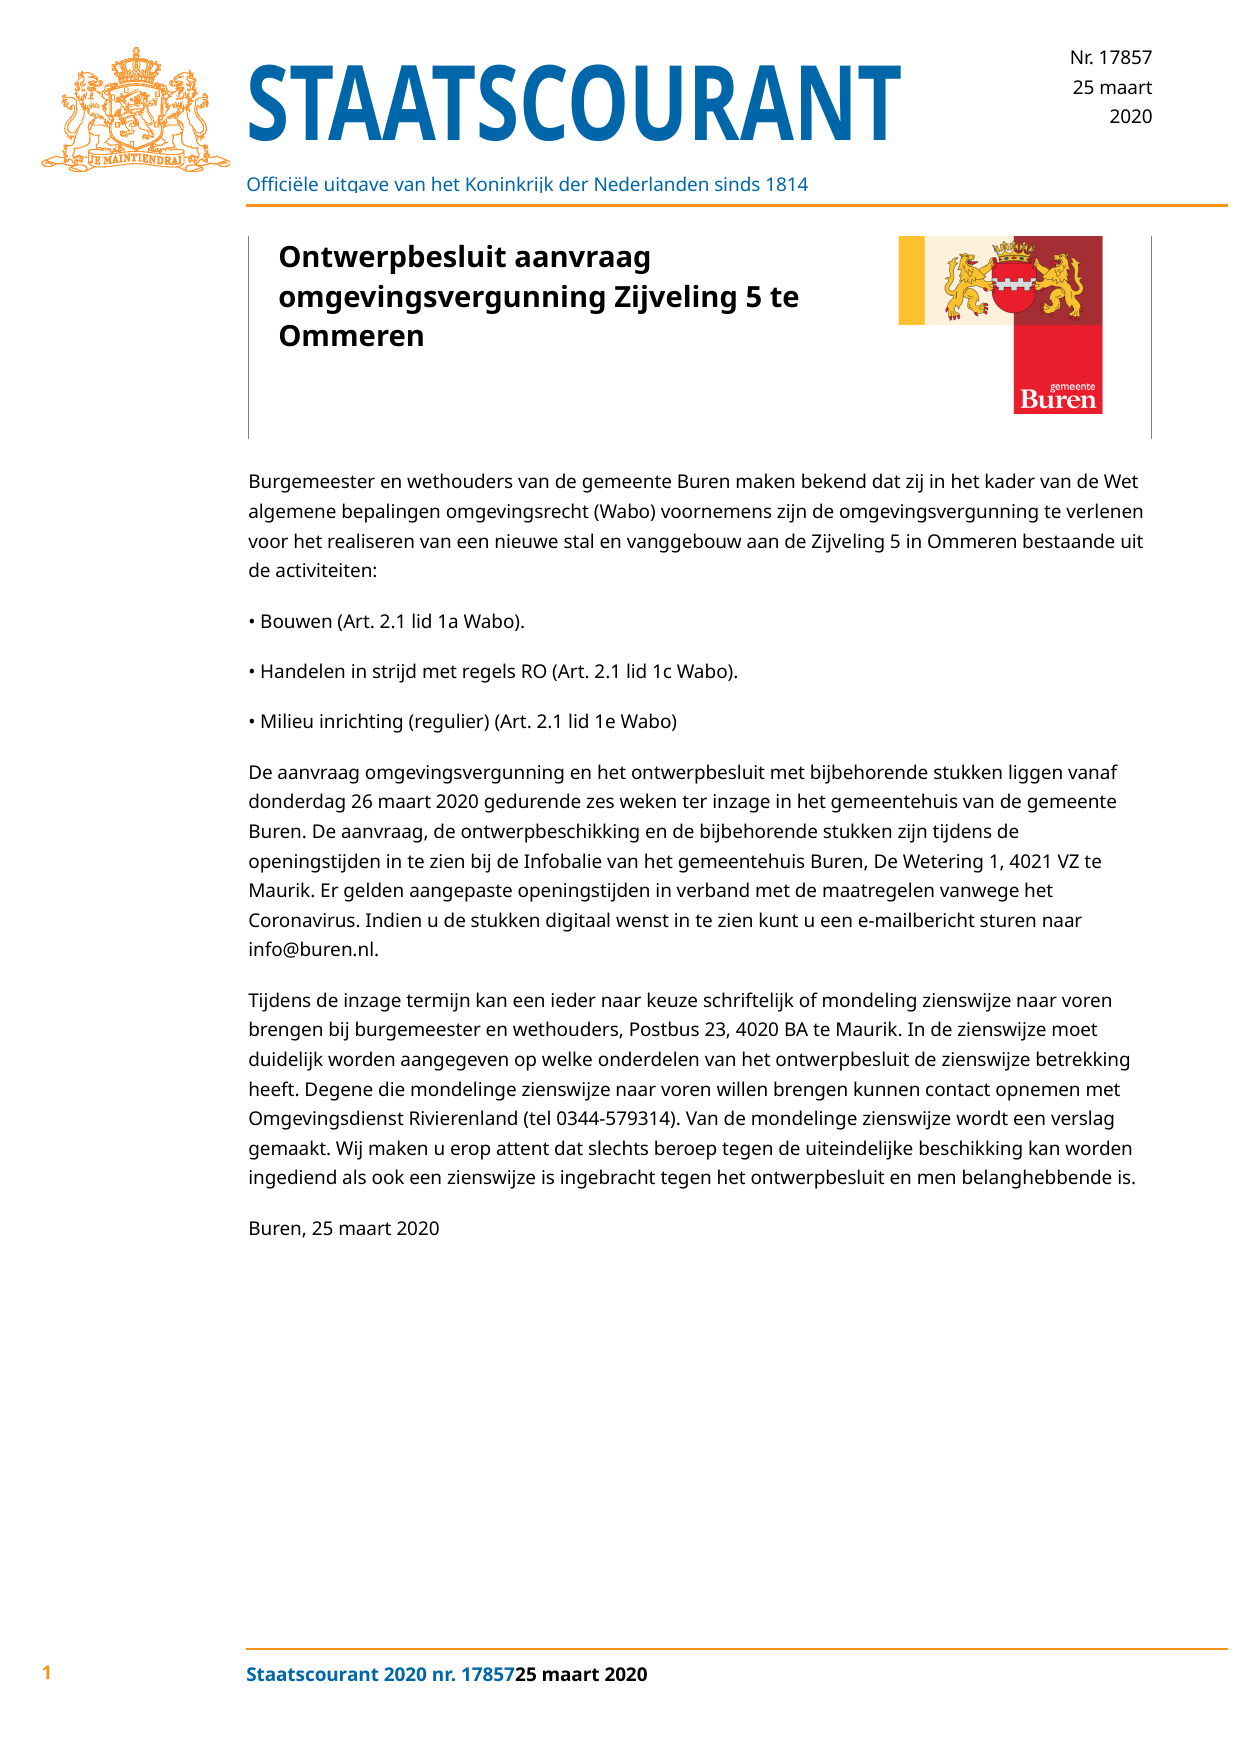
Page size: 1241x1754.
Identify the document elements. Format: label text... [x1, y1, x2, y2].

text Buren, 25 maart 2020 [248, 1215, 1152, 1241]
table_header [850, 236, 898, 413]
picture [898, 236, 1103, 414]
picture [41, 47, 231, 172]
text • Milieu inrichting (regulier) (Art. 2.1 lid 1e Wabo) [248, 709, 1152, 734]
table_header Ontwerpbesluit aanvraag omgevingsvergunning Zijveling 5 te Ommeren [249, 236, 850, 439]
text • Bouwen (Art. 2.1 lid 1a Wabo). [248, 608, 1152, 633]
table_header [850, 414, 1151, 439]
text Burgemeester en wethouders van de gemeente Buren maken bekend dat zij in het kader van de Wet algemene bepalingen omgevingsrecht (Wabo) voornemens zijn de omgevingsvergunning te verlenen voor het realiseren van een nieuwe stal en vanggebouw aan de Zijveling 5 in Ommeren bestaande uit de activiteiten: [248, 469, 1152, 583]
text De aanvraag omgevingsvergunning en het ontwerpbesluit met bijbehorende stukken liggen vanaf donderdag 26 maart 2020 gedurende zes weken ter inzage in het gemeentehuis van de gemeente Buren. De aanvraag, de ontwerpbeschikking en de bijbehorende stukken zijn tijdens de openingstijden in te zien bij de Infobalie van het gemeentehuis Buren, De Wetering 1, 4021 VZ te Maurik. Er gelden aangepaste openingstijden in verband met de maatregelen vanwege het Coronavirus. Indien u de stukken digitaal wenst in te zien kunt u een e-mailbericht sturen naar info@buren.nl. [248, 759, 1152, 962]
text • Handelen in strijd met regels RO (Art. 2.1 lid 1c Wabo). [248, 658, 1152, 684]
table_header [1103, 236, 1151, 413]
text Tijdens de inzage termijn kan een ieder naar keuze schriftelijk of mondeling zienswijze naar voren brengen bij burgemeester en wethouders, Postbus 23, 4020 BA te Maurik. In de zienswijze moet duidelijk worden aangegeven op welke onderdelen van het ontwerpbesluit de zienswijze betrekking heeft. Degene die mondelinge zienswijze naar voren willen brengen kunnen contact opnemen met Omgevingsdienst Rivierenland (tel 0344-579314). Van de mondelinge zienswijze wordt een verslag gemaakt. Wij maken u erop attent dat slechts beroep tegen de uiteindelijke beschikking kan worden ingediend als ook een zienswijze is ingebracht tegen het ontwerpbesluit en men belanghebbende is. [248, 987, 1152, 1190]
